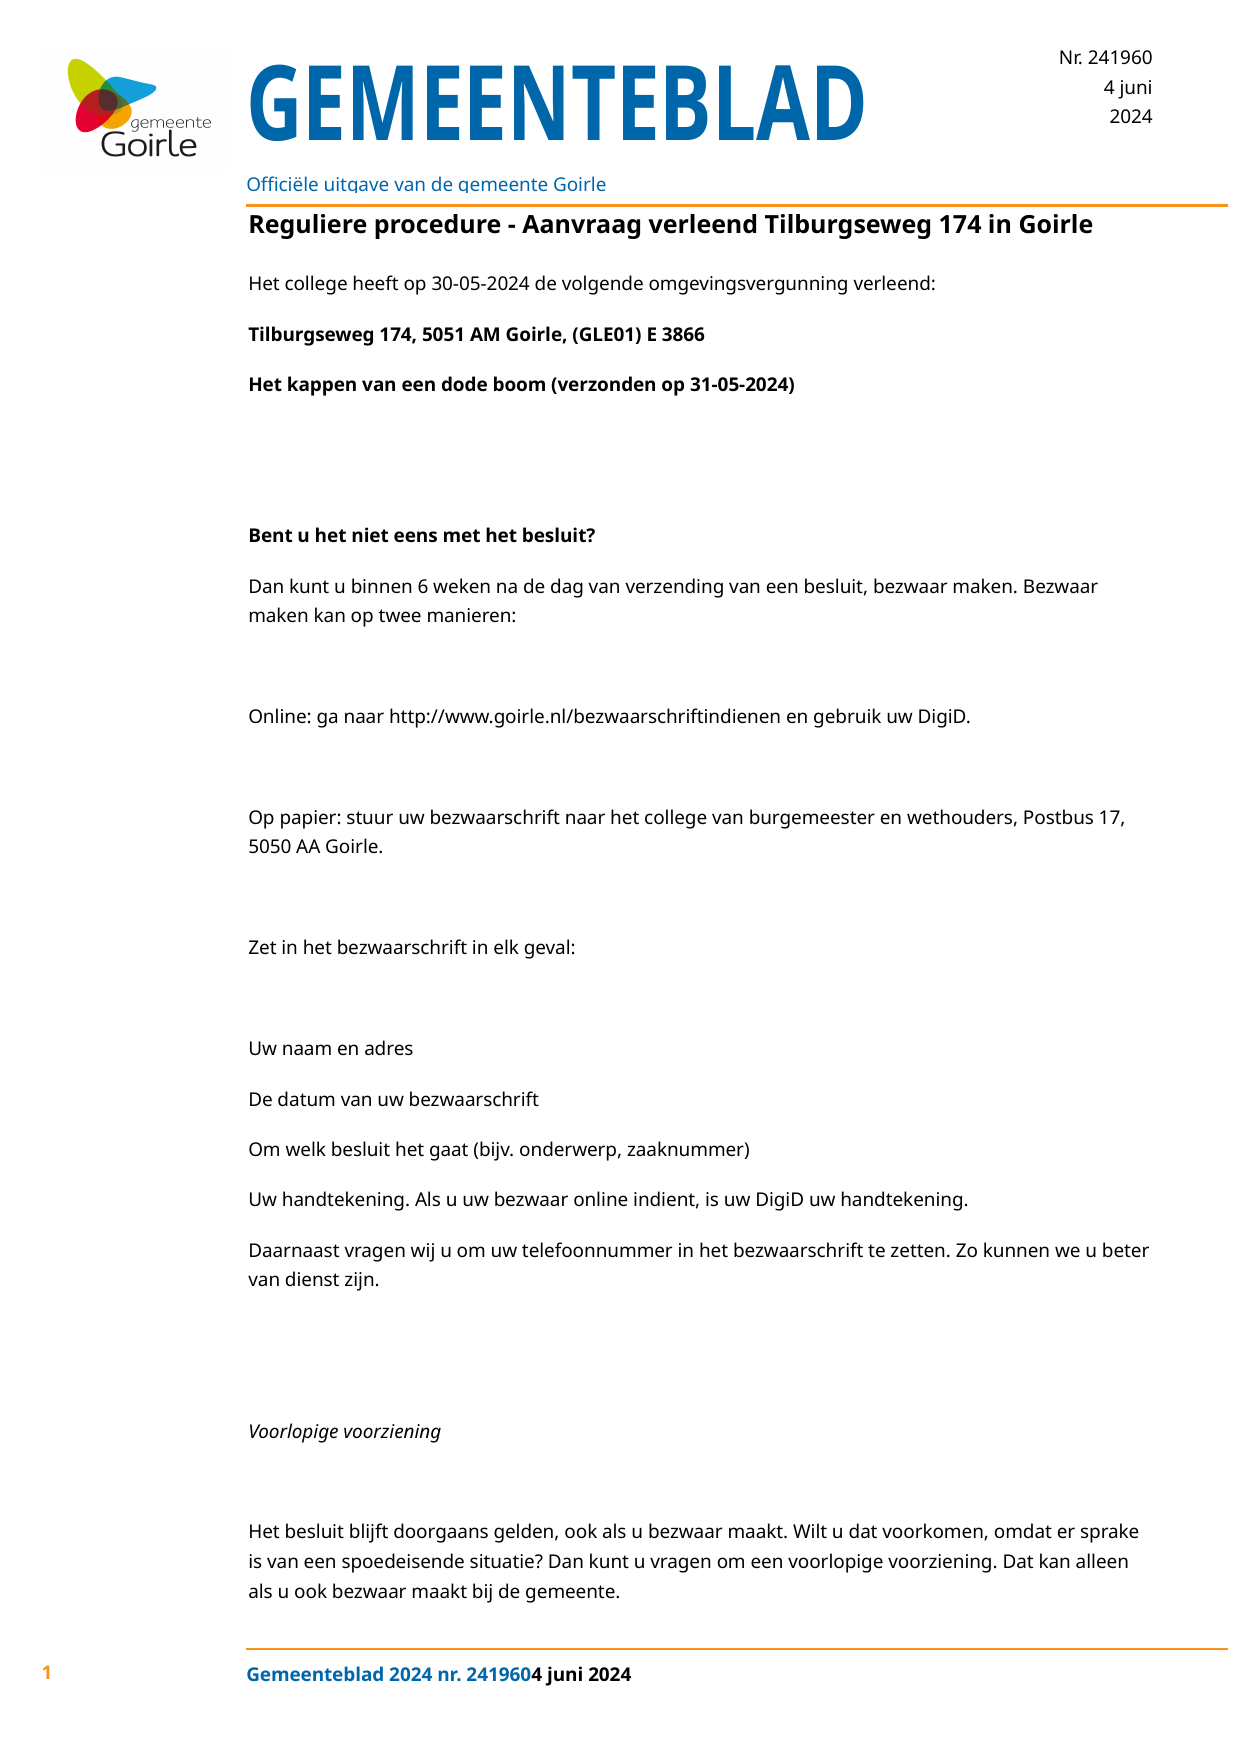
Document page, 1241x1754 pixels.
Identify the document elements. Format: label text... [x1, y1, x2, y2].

text Bent u het niet eens met het besluit? [248, 522, 1152, 548]
text Zet in het bezwaarschrift in elk geval: [248, 934, 1152, 960]
text Daarnaast vragen wij u om uw telefoonnummer in het bezwaarschrift te zetten. Zo kunnen we u beter van dienst zijn. [248, 1237, 1152, 1292]
text Om welk besluit het gaat (bijv. onderwerp, zaaknummer) [248, 1136, 1152, 1162]
text Online: ga naar http://www.goirle.nl/bezwaarschriftindienen en gebruik uw DigiD. [248, 703, 1152, 729]
text Uw handtekening. Als u uw bezwaar online indient, is uw DigiD uw handtekening. [248, 1187, 1152, 1212]
text Het kappen van een dode boom (verzonden op 31-05-2024) [248, 371, 1152, 397]
text Het besluit blijft doorgaans gelden, ook als u bezwaar maakt. Wilt u dat voorkomen, omdat er sprake is van een spoedeisende situatie? Dan kunt u vragen om een voorlopige voorziening. Dat kan alleen als u ook bezwaar maakt bij de gemeente. [248, 1519, 1152, 1603]
text Uw naam en adres [248, 1035, 1152, 1061]
text Het college heeft op 30-05-2024 de volgende omgevingsvergunning verleend: [248, 270, 1152, 296]
text Voorlopige voorziening [248, 1418, 1152, 1443]
text De datum van uw bezwaarschrift [248, 1086, 1152, 1111]
picture [41, 47, 231, 172]
text Reguliere procedure - Aanvraag verleend Tilburgseweg 174 in Goirle [248, 207, 1152, 241]
text Dan kunt u binnen 6 weken na de dag van verzending van een besluit, bezwaar maken. Bezwaar maken kan op twee manieren: [248, 573, 1152, 628]
text Op papier: stuur uw bezwaarschrift naar het college van burgemeester en wethouders, Postbus 17, 5050 AA Goirle. [248, 804, 1152, 859]
text Tilburgseweg 174, 5051 AM Goirle, (GLE01) E 3866 [248, 321, 1152, 346]
